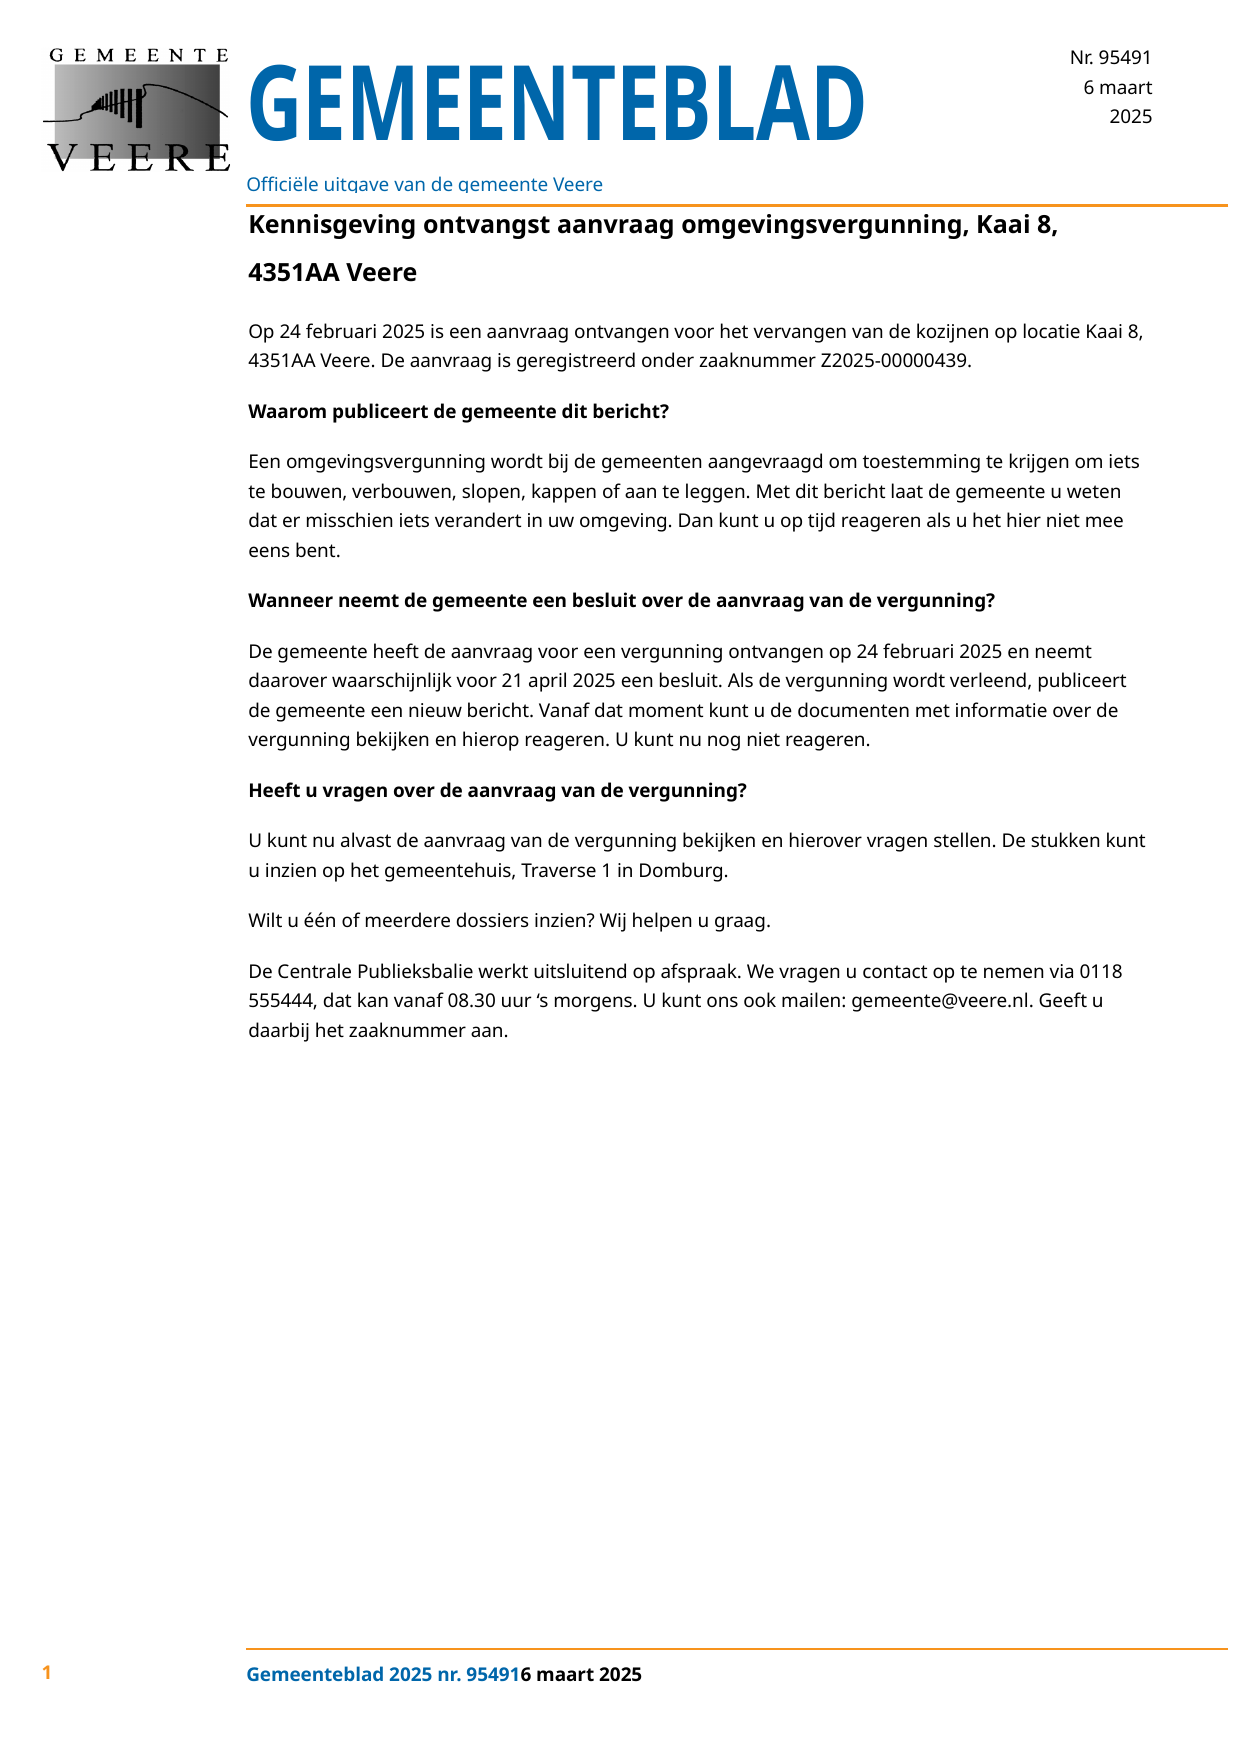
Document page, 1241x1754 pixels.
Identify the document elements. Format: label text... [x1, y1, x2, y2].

text Een omgevingsvergunning wordt bij de gemeenten aangevraagd om toestemming te krijgen om iets te bouwen, verbouwen, slopen, kappen of aan te leggen. Met dit bericht laat de gemeente u weten dat er misschien iets verandert in uw omgeving. Dan kunt u op tijd reageren als u het hier niet mee eens bent. [248, 448, 1152, 563]
text Wilt u één of meerdere dossiers inzien? Wij helpen u graag. [248, 907, 1152, 933]
text U kunt nu alvast de aanvraag van de vergunning bekijken en hierover vragen stellen. De stukken kunt u inzien op het gemeentehuis, Traverse 1 in Domburg. [248, 827, 1152, 883]
text Wanneer neemt de gemeente een besluit over de aanvraag van de vergunning? [248, 587, 1152, 613]
picture [41, 47, 231, 172]
text De gemeente heeft de aanvraag voor een vergunning ontvangen op 24 februari 2025 en neemt daarover waarschijnlijk voor 21 april 2025 een besluit. Als de vergunning wordt verleend, publiceert de gemeente een nieuw bericht. Vanaf dat moment kunt u de documenten met informatie over de vergunning bekijken en hierop reageren. U kunt nu nog niet reageren. [248, 638, 1152, 752]
text Waarom publiceert de gemeente dit bericht? [248, 398, 1152, 424]
text Heeft u vragen over de aanvraag van de vergunning? [248, 777, 1152, 803]
text Op 24 februari 2025 is een aanvraag ontvangen voor het vervangen van de kozijnen op locatie Kaai 8, 4351AA Veere. De aanvraag is geregistreerd onder zaaknummer Z2025-00000439. [248, 318, 1152, 373]
text Kennisgeving ontvangst aanvraag omgevingsvergunning, Kaai 8, 4351AA Veere [248, 207, 1152, 288]
text De Centrale Publieksbalie werkt uitsluitend op afspraak. We vragen u contact op te nemen via 0118 555444, dat kan vanaf 08.30 uur ‘s morgens. U kunt ons ook mailen: gemeente@veere.nl. Geeft u daarbij het zaaknummer aan. [248, 958, 1152, 1043]
